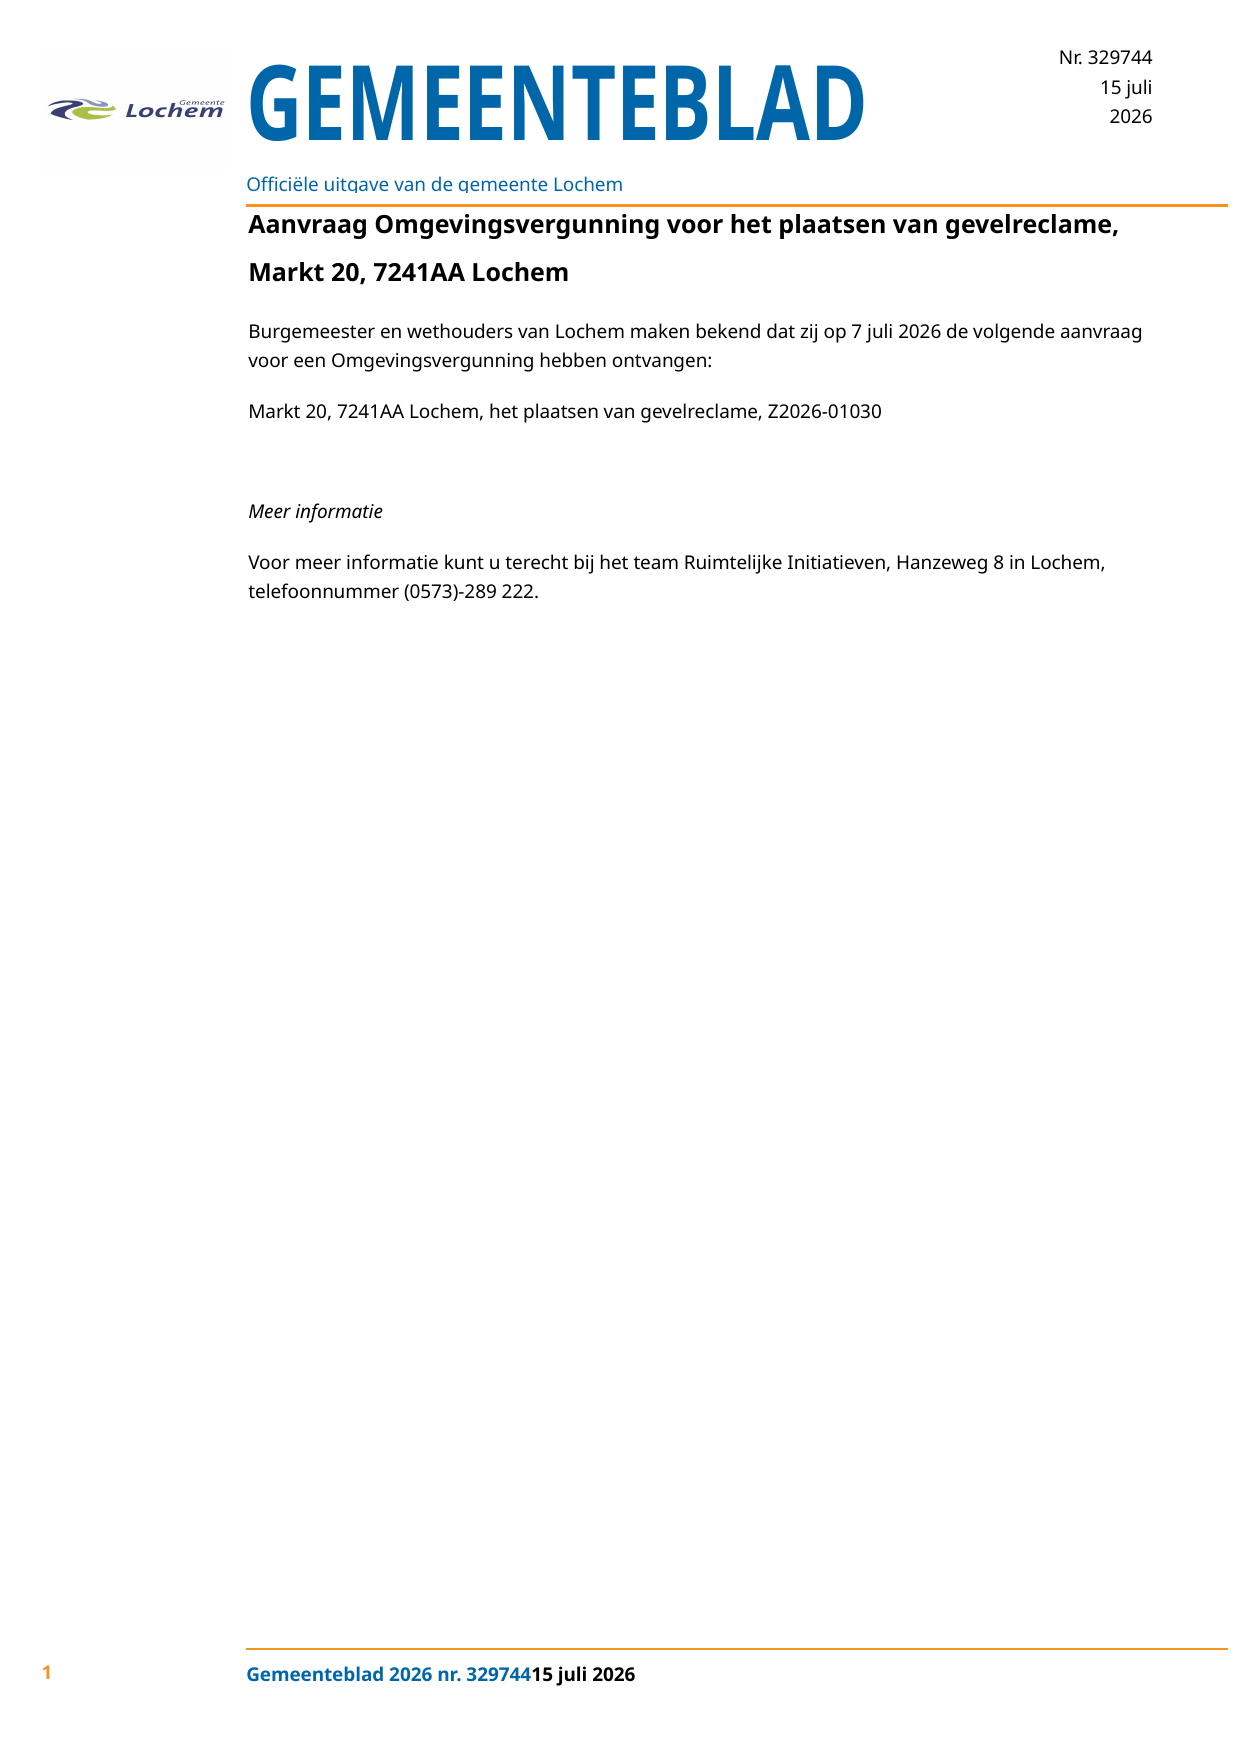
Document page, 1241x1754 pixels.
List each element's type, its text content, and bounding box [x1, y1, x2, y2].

text Markt 20, 7241AA Lochem, het plaatsen van gevelreclame, Z2026-01030 [248, 398, 1152, 424]
text Burgemeester en wethouders van Lochem maken bekend dat zij op 7 juli 2026 de volgende aanvraag voor een Omgevingsvergunning hebben ontvangen: [248, 318, 1152, 373]
text Voor meer informatie kunt u terecht bij het team Ruimtelijke Initiatieven, Hanzeweg 8 in Lochem, telefoonnummer (0573)-289 222. [248, 549, 1152, 604]
text Aanvraag Omgevingsvergunning voor het plaatsen van gevelreclame, Markt 20, 7241AA Lochem [248, 207, 1152, 288]
picture [41, 47, 231, 172]
text Meer informatie [248, 499, 1152, 524]
